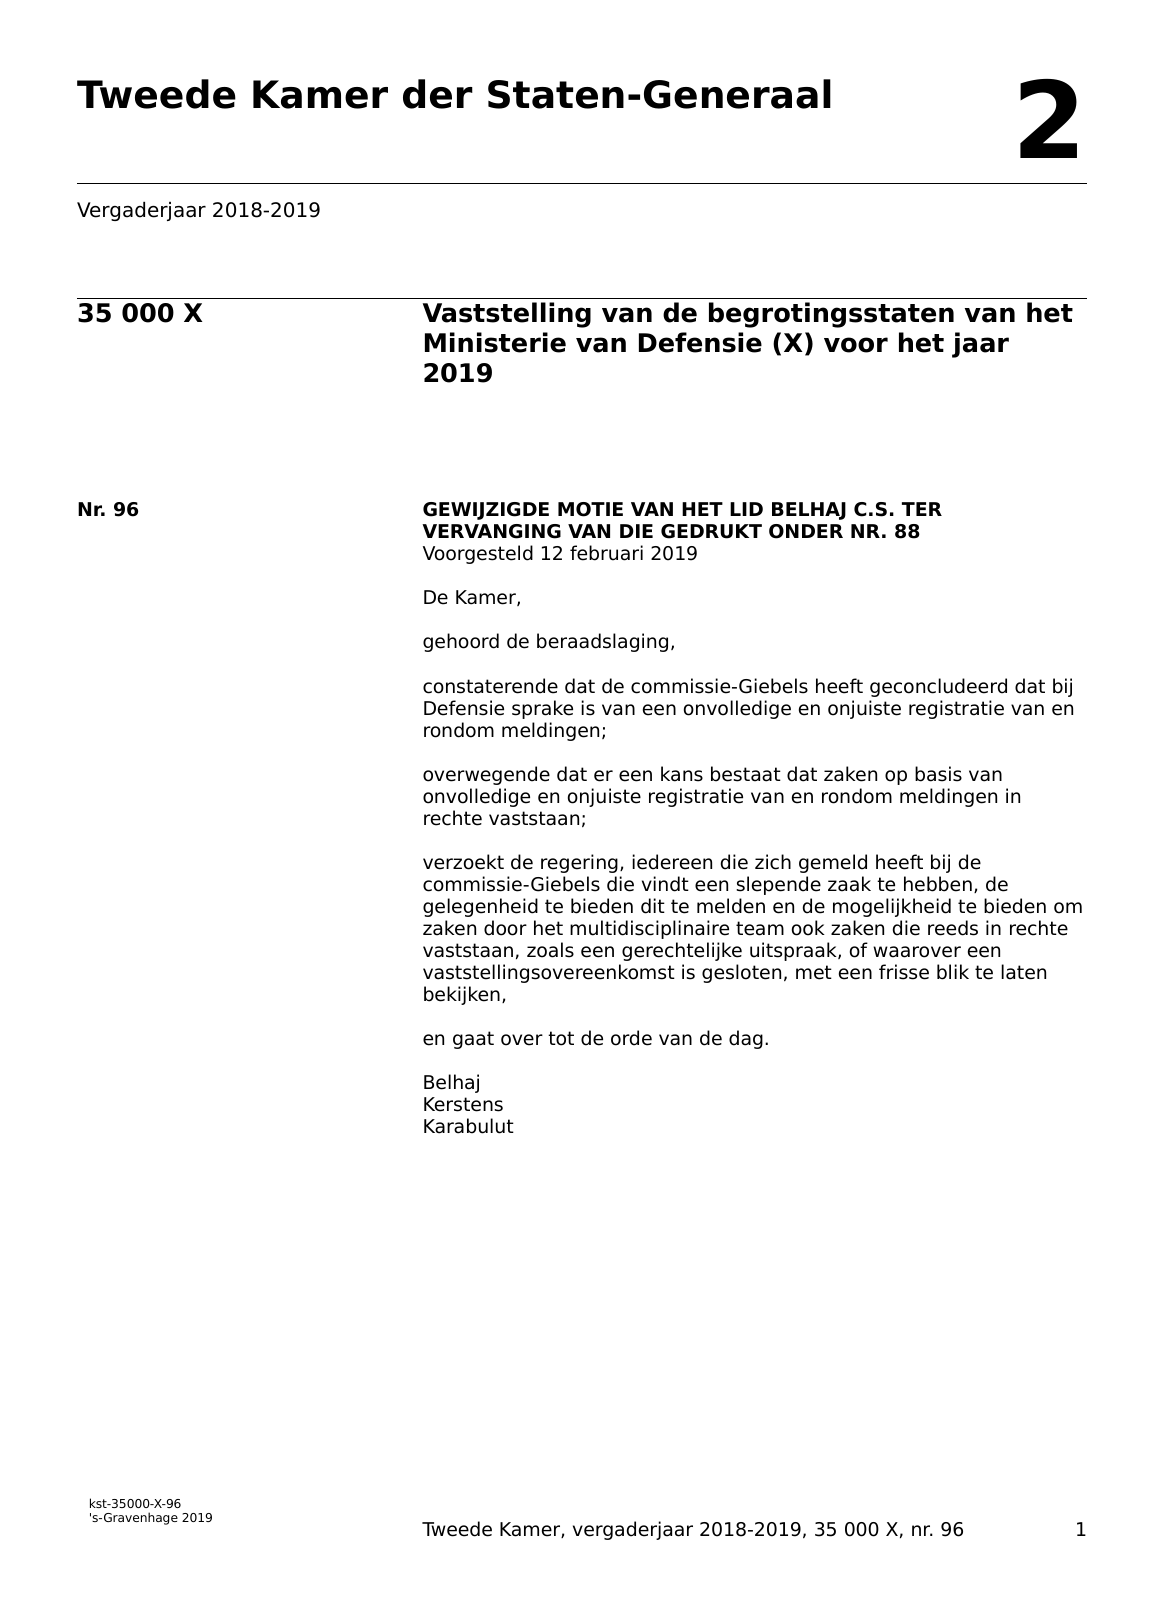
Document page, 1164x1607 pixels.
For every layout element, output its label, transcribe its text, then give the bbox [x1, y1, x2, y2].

text Voorgesteld 12 februari 2019 [422, 543, 1087, 565]
table_cell Vergaderjaar 2018-2019 [77, 184, 1087, 298]
text en gaat over tot de orde van de dag. [422, 1028, 1087, 1050]
subtitle 35 000 X Vaststelling van de begrotingsstaten van het Ministerie van Defensie (X) voor het jaar 2019 [77, 299, 1087, 388]
text gehoord de beraadslaging, [422, 631, 1087, 653]
text Karabulut [422, 1116, 1087, 1138]
text verzoekt de regering, iedereen die zich gemeld heeft bij de commissie-Giebels die vindt een slepende zaak te hebben, de gelegenheid te bieden dit te melden en de mogelijkheid te bieden om zaken door het multidisciplinaire team ook zaken die reeds in rechte vaststaan, zoals een gerechtelijke uitspraak, of waarover een vaststellingsovereenkomst is gesloten, met een frisse blik te laten bekijken, [422, 852, 1087, 1006]
text constaterende dat de commissie-Giebels heeft geconcludeerd dat bij Defensie sprake is van een onvolledige en onjuiste registratie van en rondom meldingen; [422, 676, 1087, 741]
table_header 2 [886, 59, 1087, 183]
text Belhaj [422, 1072, 1087, 1094]
text 's-Gravenhage 2019 [88, 1511, 323, 1525]
text overwegende dat er een kans bestaat dat zaken op basis van onvolledige en onjuiste registratie van en rondom meldingen in rechte vaststaan; [422, 764, 1087, 829]
text De Kamer, [422, 587, 1087, 609]
text kst-35000-X-96 [88, 1497, 323, 1511]
subtitle Nr. 96 GEWIJZIGDE MOTIE VAN HET LID BELHAJ C.S. TER VERVANGING VAN DIE GEDRUKT ONDER NR. 88 [77, 499, 1087, 543]
text Kerstens [422, 1094, 1087, 1116]
table_header Tweede Kamer der Staten-Generaal [77, 59, 886, 183]
